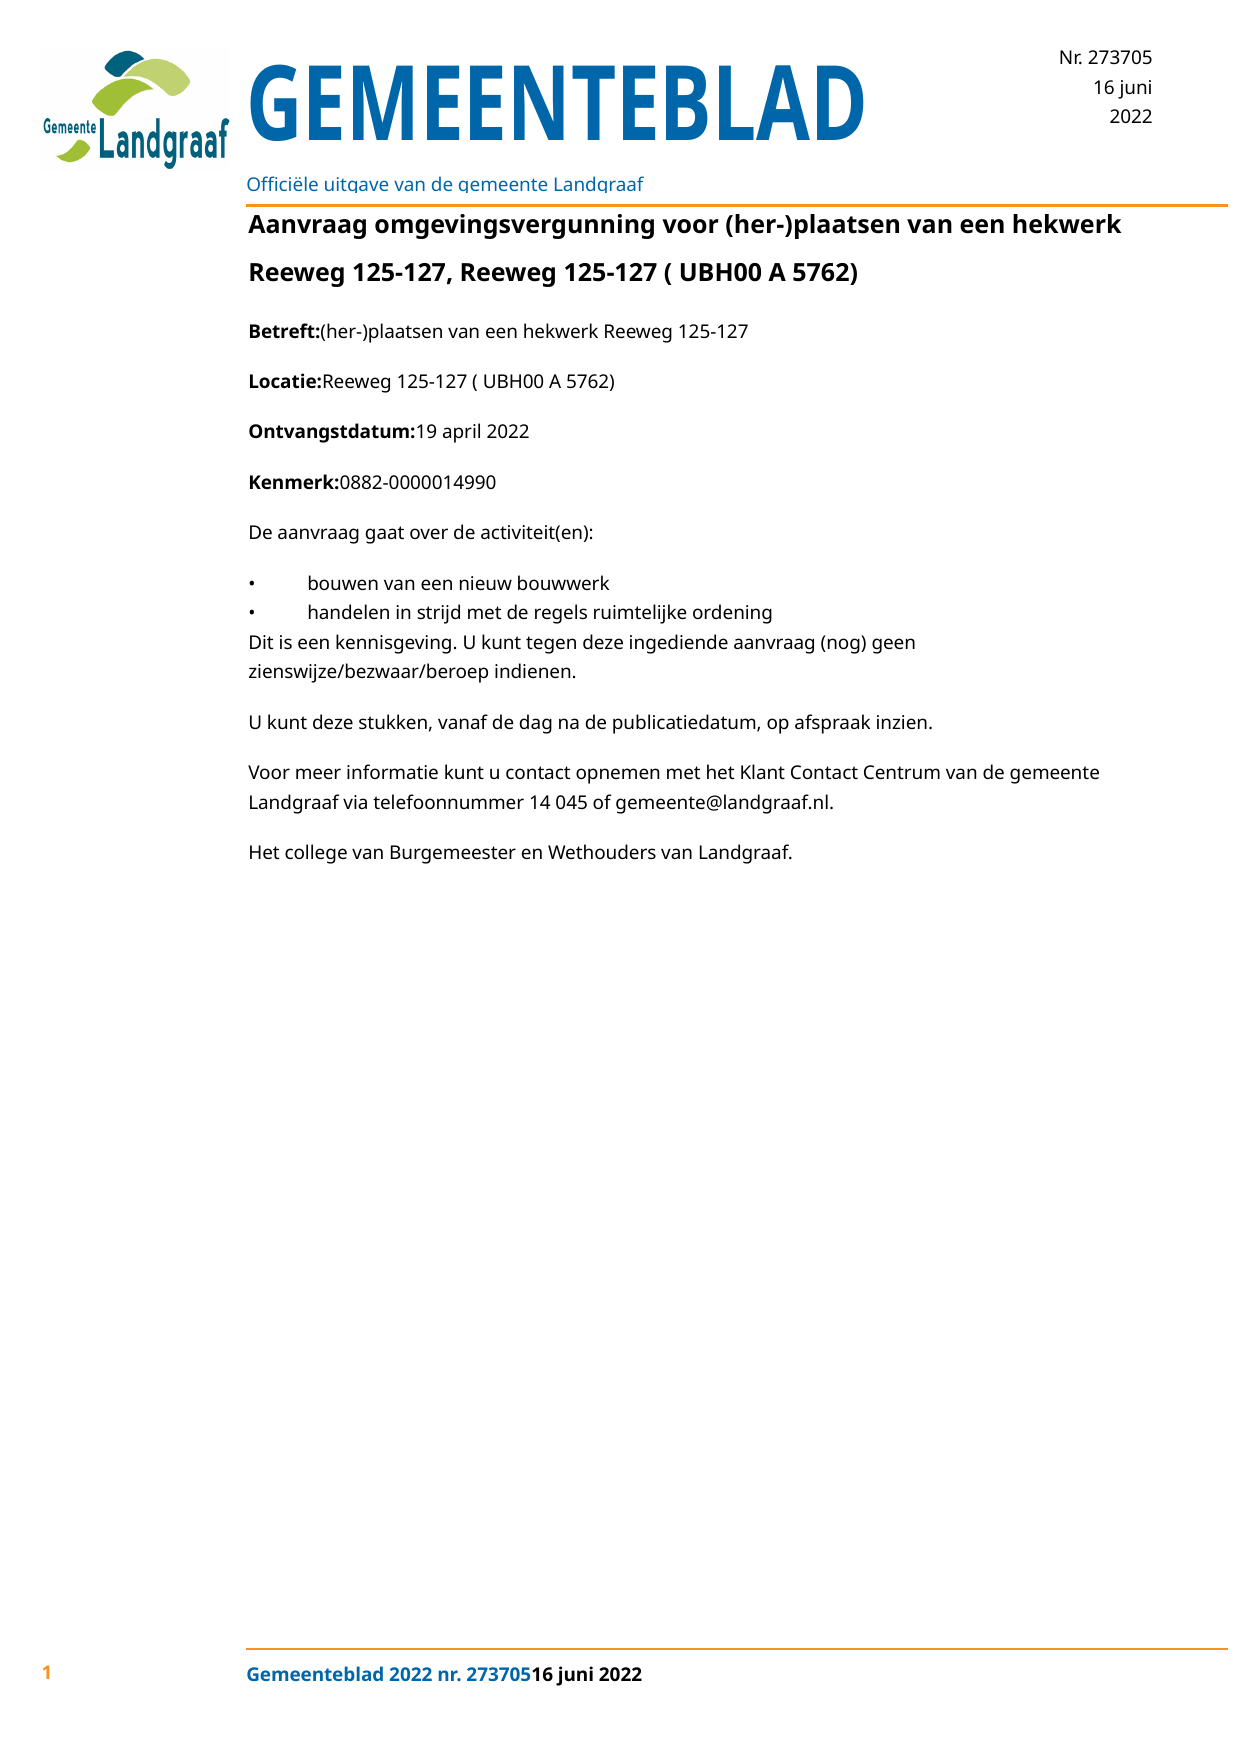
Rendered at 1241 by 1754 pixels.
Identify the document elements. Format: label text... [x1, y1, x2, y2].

text U kunt deze stukken, vanaf de dag na de publicatiedatum, op afspraak inzien. [248, 709, 1152, 735]
text Kenmerk:0882-0000014990 [248, 469, 1152, 495]
text Betreft:(her-)plaatsen van een hekwerk Reeweg 125-127 [248, 318, 1152, 344]
text Voor meer informatie kunt u contact opnemen met het Klant Contact Centrum van de gemeente Landgraaf via telefoonnummer 14 045 of gemeente@landgraaf.nl. [248, 759, 1152, 815]
text Ontvangstdatum:19 april 2022 [248, 419, 1152, 444]
text Dit is een kennisgeving. U kunt tegen deze ingediende aanvraag (nog) geen zienswijze/bezwaar/beroep indienen. [248, 629, 1152, 684]
list handelen in strijd met de regels ruimtelijke ordening [248, 599, 1152, 625]
picture [41, 47, 231, 172]
text De aanvraag gaat over de activiteit(en): [248, 519, 1152, 545]
text Locatie:Reeweg 125-127 ( UBH00 A 5762) [248, 368, 1152, 394]
text Aanvraag omgevingsvergunning voor (her-)plaatsen van een hekwerk Reeweg 125-127, Reeweg 125-127 ( UBH00 A 5762) [248, 207, 1152, 288]
list bouwen van een nieuw bouwwerk [248, 570, 1152, 596]
text Het college van Burgemeester en Wethouders van Landgraaf. [248, 839, 1152, 865]
